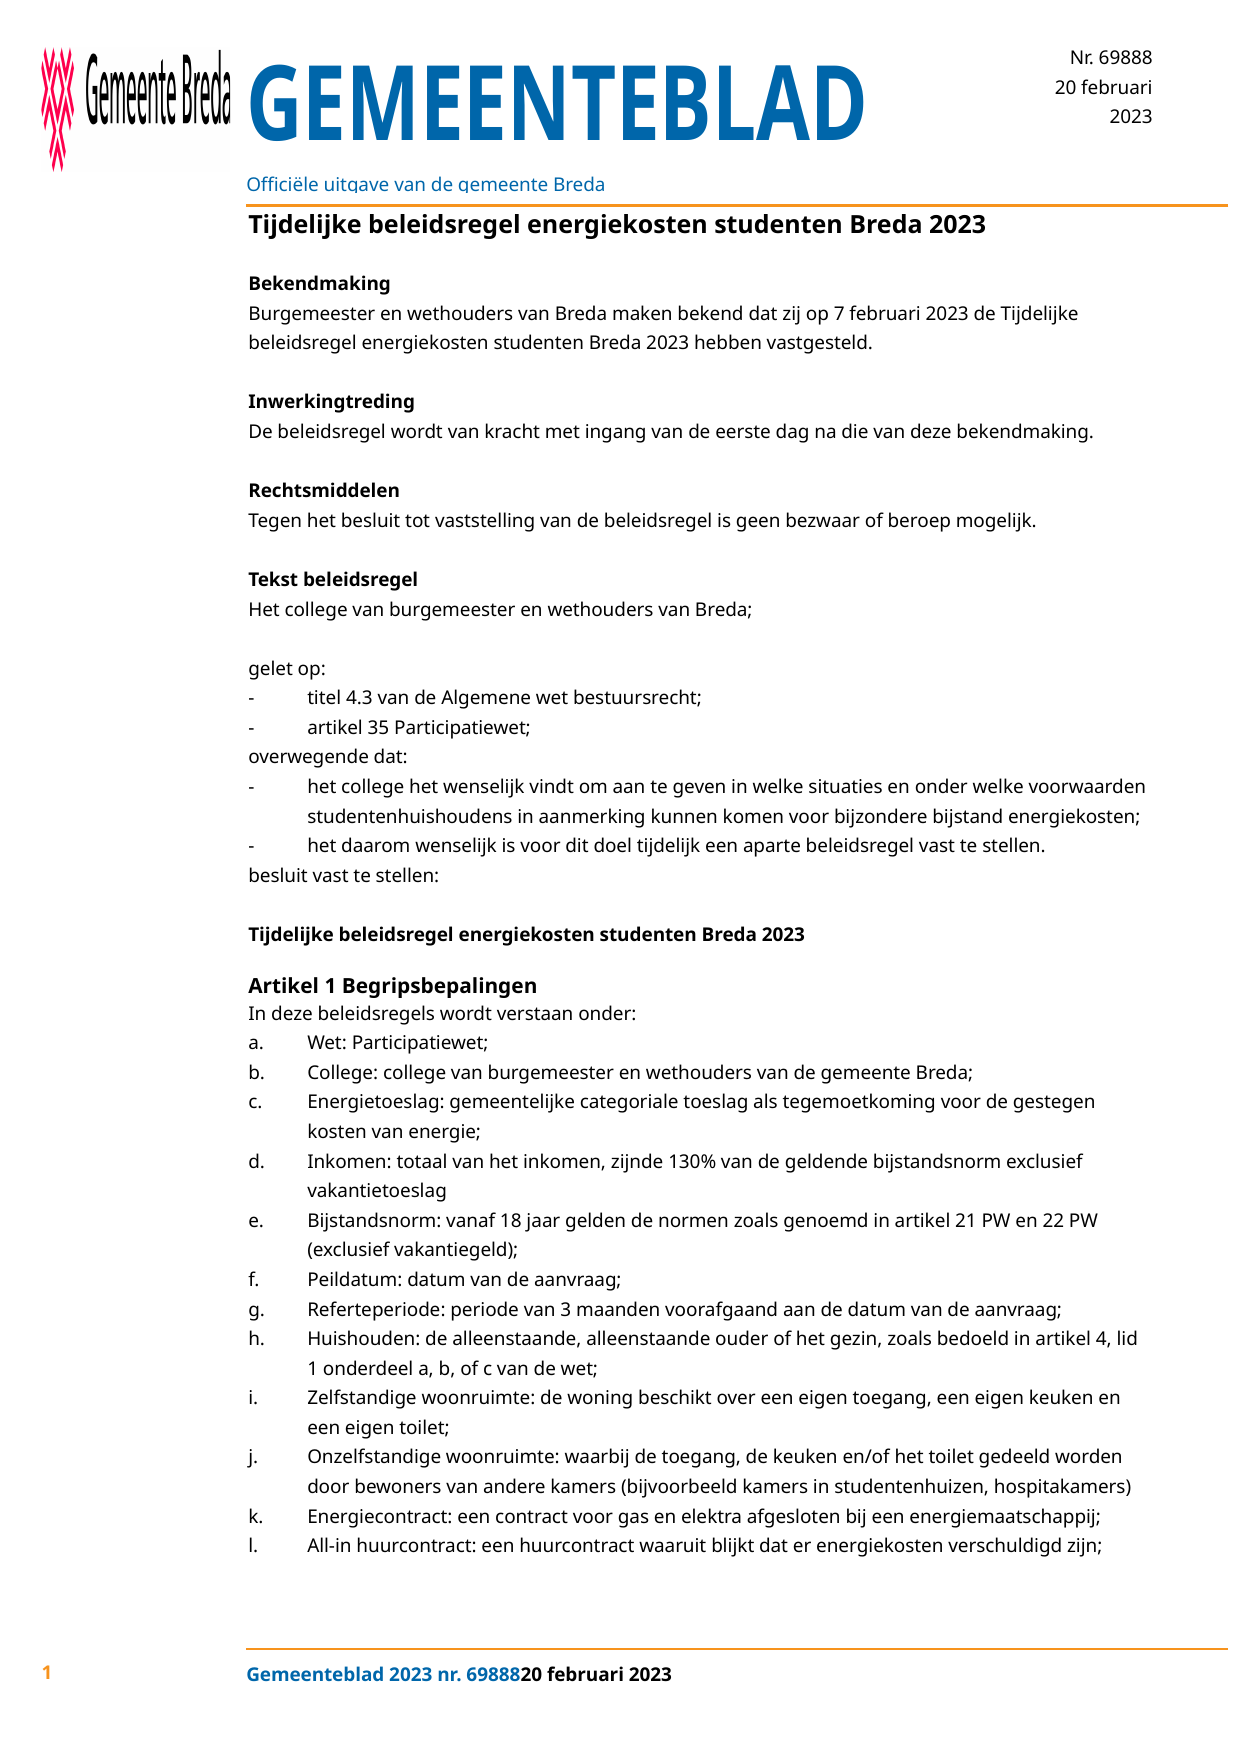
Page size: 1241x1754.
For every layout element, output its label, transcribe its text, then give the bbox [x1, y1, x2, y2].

text Burgemeester en wethouders van Breda maken bekend dat zij op 7 februari 2023 de Tijdelijke beleidsregel energiekosten studenten Breda 2023 hebben vastgesteld. [248, 300, 1152, 355]
text Inwerkingtreding [248, 389, 1152, 414]
text Tekst beleidsregel [248, 566, 1152, 592]
list Wet: Participatiewet; [248, 1029, 1152, 1055]
text Tijdelijke beleidsregel energiekosten studenten Breda 2023 [248, 921, 1152, 947]
list titel 4.3 van de Algemene wet bestuursrecht; [248, 684, 1152, 710]
list Inkomen: totaal van het inkomen, zijnde 130% van de geldende bijstandsnorm exclusief vakantietoeslag [248, 1148, 1152, 1203]
text Bekendmaking [248, 270, 1152, 296]
list College: college van burgemeester en wethouders van de gemeente Breda; [248, 1059, 1152, 1085]
list het college het wenselijk vindt om aan te geven in welke situaties en onder welke voorwaarden studentenhuishoudens in aanmerking kunnen komen voor bijzondere bijstand energiekosten; [248, 773, 1152, 828]
list Energietoeslag: gemeentelijke categoriale toeslag als tegemoetkoming voor de gestegen kosten van energie; [248, 1089, 1152, 1144]
list artikel 35 Participatiewet; [248, 714, 1152, 740]
text In deze beleidsregels wordt verstaan onder: [248, 1000, 1152, 1026]
text Het college van burgemeester en wethouders van Breda; [248, 596, 1152, 621]
text Tijdelijke beleidsregel energiekosten studenten Breda 2023 [248, 207, 1152, 241]
text overwegende dat: [248, 744, 1152, 769]
list Referteperiode: periode van 3 maanden voorafgaand aan de datum van de aanvraag; [248, 1296, 1152, 1322]
list Peildatum: datum van de aanvraag; [248, 1266, 1152, 1292]
list Onzelfstandige woonruimte: waarbij de toegang, de keuken en/of het toilet gedeeld worden door bewoners van andere kamers (bijvoorbeeld kamers in studentenhuizen, hospitakamers) [248, 1444, 1152, 1499]
text Tegen het besluit tot vaststelling van de beleidsregel is geen bezwaar of beroep mogelijk. [248, 507, 1152, 533]
picture [41, 47, 231, 172]
list Huishouden: de alleenstaande, alleenstaande ouder of het gezin, zoals bedoeld in artikel 4, lid 1 onderdeel a, b, of c van de wet; [248, 1325, 1152, 1381]
text besluit vast te stellen: [248, 862, 1152, 888]
list All-in huurcontract: een huurcontract waaruit blijkt dat er energiekosten verschuldigd zijn; [248, 1532, 1152, 1558]
list Zelfstandige woonruimte: de woning beschikt over een eigen toegang, een eigen keuken en een eigen toilet; [248, 1384, 1152, 1440]
text Artikel 1 Begripsbepalingen [248, 972, 1152, 1000]
text De beleidsregel wordt van kracht met ingang van de eerste dag na die van deze bekendmaking. [248, 418, 1152, 444]
text gelet op: [248, 655, 1152, 681]
list het daarom wenselijk is voor dit doel tijdelijk een aparte beleidsregel vast te stellen. [248, 832, 1152, 858]
list Bijstandsnorm: vanaf 18 jaar gelden de normen zoals genoemd in artikel 21 PW en 22 PW (exclusief vakantiegeld); [248, 1207, 1152, 1262]
text Rechtsmiddelen [248, 477, 1152, 503]
list Energiecontract: een contract voor gas en elektra afgesloten bij een energiemaatschappij; [248, 1503, 1152, 1529]
